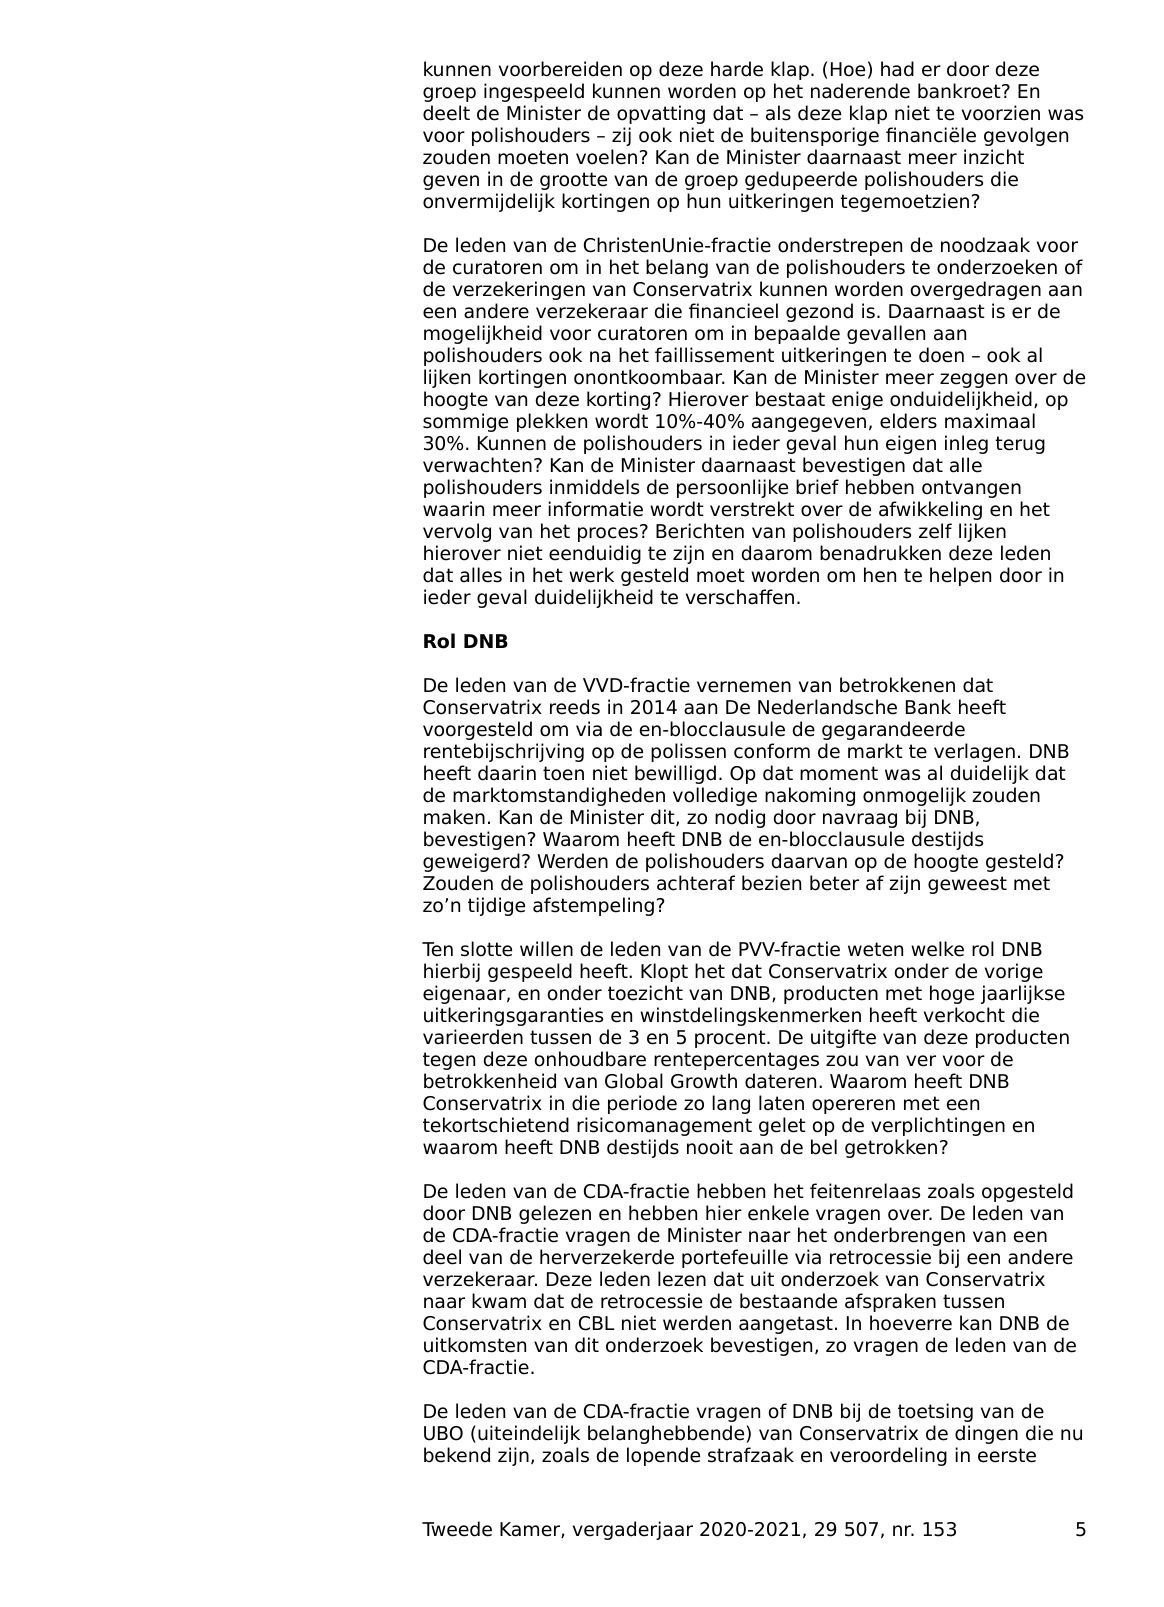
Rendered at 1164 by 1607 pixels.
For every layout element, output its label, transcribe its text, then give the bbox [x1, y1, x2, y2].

text De leden van de VVD-fractie vernemen van betrokkenen dat Conservatrix reeds in 2014 aan De Nederlandsche Bank heeft voorgesteld om via de en-blocclausule de gegarandeerde rentebijschrijving op de polissen conform de markt te verlagen. DNB heeft daarin toen niet bewilligd. Op dat moment was al duidelijk dat de marktomstandigheden volledige nakoming onmogelijk zouden maken. Kan de Minister dit, zo nodig door navraag bij DNB, bevestigen? Waarom heeft DNB de en-blocclausule destijds geweigerd? Werden de polishouders daarvan op de hoogte gesteld? Zouden de polishouders achteraf bezien beter af zijn geweest met zo’n tijdige afstempeling? [422, 675, 1087, 917]
text De leden van de CDA-fractie vragen of DNB bij de toetsing van de UBO (uiteindelijk belanghebbende) van Conservatrix de dingen die nu bekend zijn, zoals de lopende strafzaak en veroordeling in eerste [422, 1401, 1087, 1467]
text De leden van de ChristenUnie-fractie onderstrepen de noodzaak voor de curatoren om in het belang van de polishouders te onderzoeken of de verzekeringen van Conservatrix kunnen worden overgedragen aan een andere verzekeraar die financieel gezond is. Daarnaast is er de mogelijkheid voor curatoren om in bepaalde gevallen aan polishouders ook na het faillissement uitkeringen te doen – ook al lijken kortingen onontkoombaar. Kan de Minister meer zeggen over de hoogte van deze korting? Hierover bestaat enige onduidelijkheid, op sommige plekken wordt 10%-40% aangegeven, elders maximaal 30%. Kunnen de polishouders in ieder geval hun eigen inleg terug verwachten? Kan de Minister daarnaast bevestigen dat alle polishouders inmiddels de persoonlijke brief hebben ontvangen waarin meer informatie wordt verstrekt over de afwikkeling en het vervolg van het proces? Berichten van polishouders zelf lijken hierover niet eenduidig te zijn en daarom benadrukken deze leden dat alles in het werk gesteld moet worden om hen te helpen door in ieder geval duidelijkheid te verschaffen. [422, 235, 1087, 609]
subtitle Rol DNB [422, 631, 1087, 653]
text kunnen voorbereiden op deze harde klap. (Hoe) had er door deze groep ingespeeld kunnen worden op het naderende bankroet? En deelt de Minister de opvatting dat – als deze klap niet te voorzien was voor polishouders – zij ook niet de buitensporige financiële gevolgen zouden moeten voelen? Kan de Minister daarnaast meer inzicht geven in de grootte van de groep gedupeerde polishouders die onvermijdelijk kortingen op hun uitkeringen tegemoetzien? [422, 59, 1087, 213]
text De leden van de CDA-fractie hebben het feitenrelaas zoals opgesteld door DNB gelezen en hebben hier enkele vragen over. De leden van de CDA-fractie vragen de Minister naar het onderbrengen van een deel van de herverzekerde portefeuille via retrocessie bij een andere verzekeraar. Deze leden lezen dat uit onderzoek van Conservatrix naar kwam dat de retrocessie de bestaande afspraken tussen Conservatrix en CBL niet werden aangetast. In hoeverre kan DNB de uitkomsten van dit onderzoek bevestigen, zo vragen de leden van de CDA-fractie. [422, 1181, 1087, 1379]
text Ten slotte willen de leden van de PVV-fractie weten welke rol DNB hierbij gespeeld heeft. Klopt het dat Conservatrix onder de vorige eigenaar, en onder toezicht van DNB, producten met hoge jaarlijkse uitkeringsgaranties en winstdelingskenmerken heeft verkocht die varieerden tussen de 3 en 5 procent. De uitgifte van deze producten tegen deze onhoudbare rentepercentages zou van ver voor de betrokkenheid van Global Growth dateren. Waarom heeft DNB Conservatrix in die periode zo lang laten opereren met een tekortschietend risicomanagement gelet op de verplichtingen en waarom heeft DNB destijds nooit aan de bel getrokken? [422, 939, 1087, 1159]
